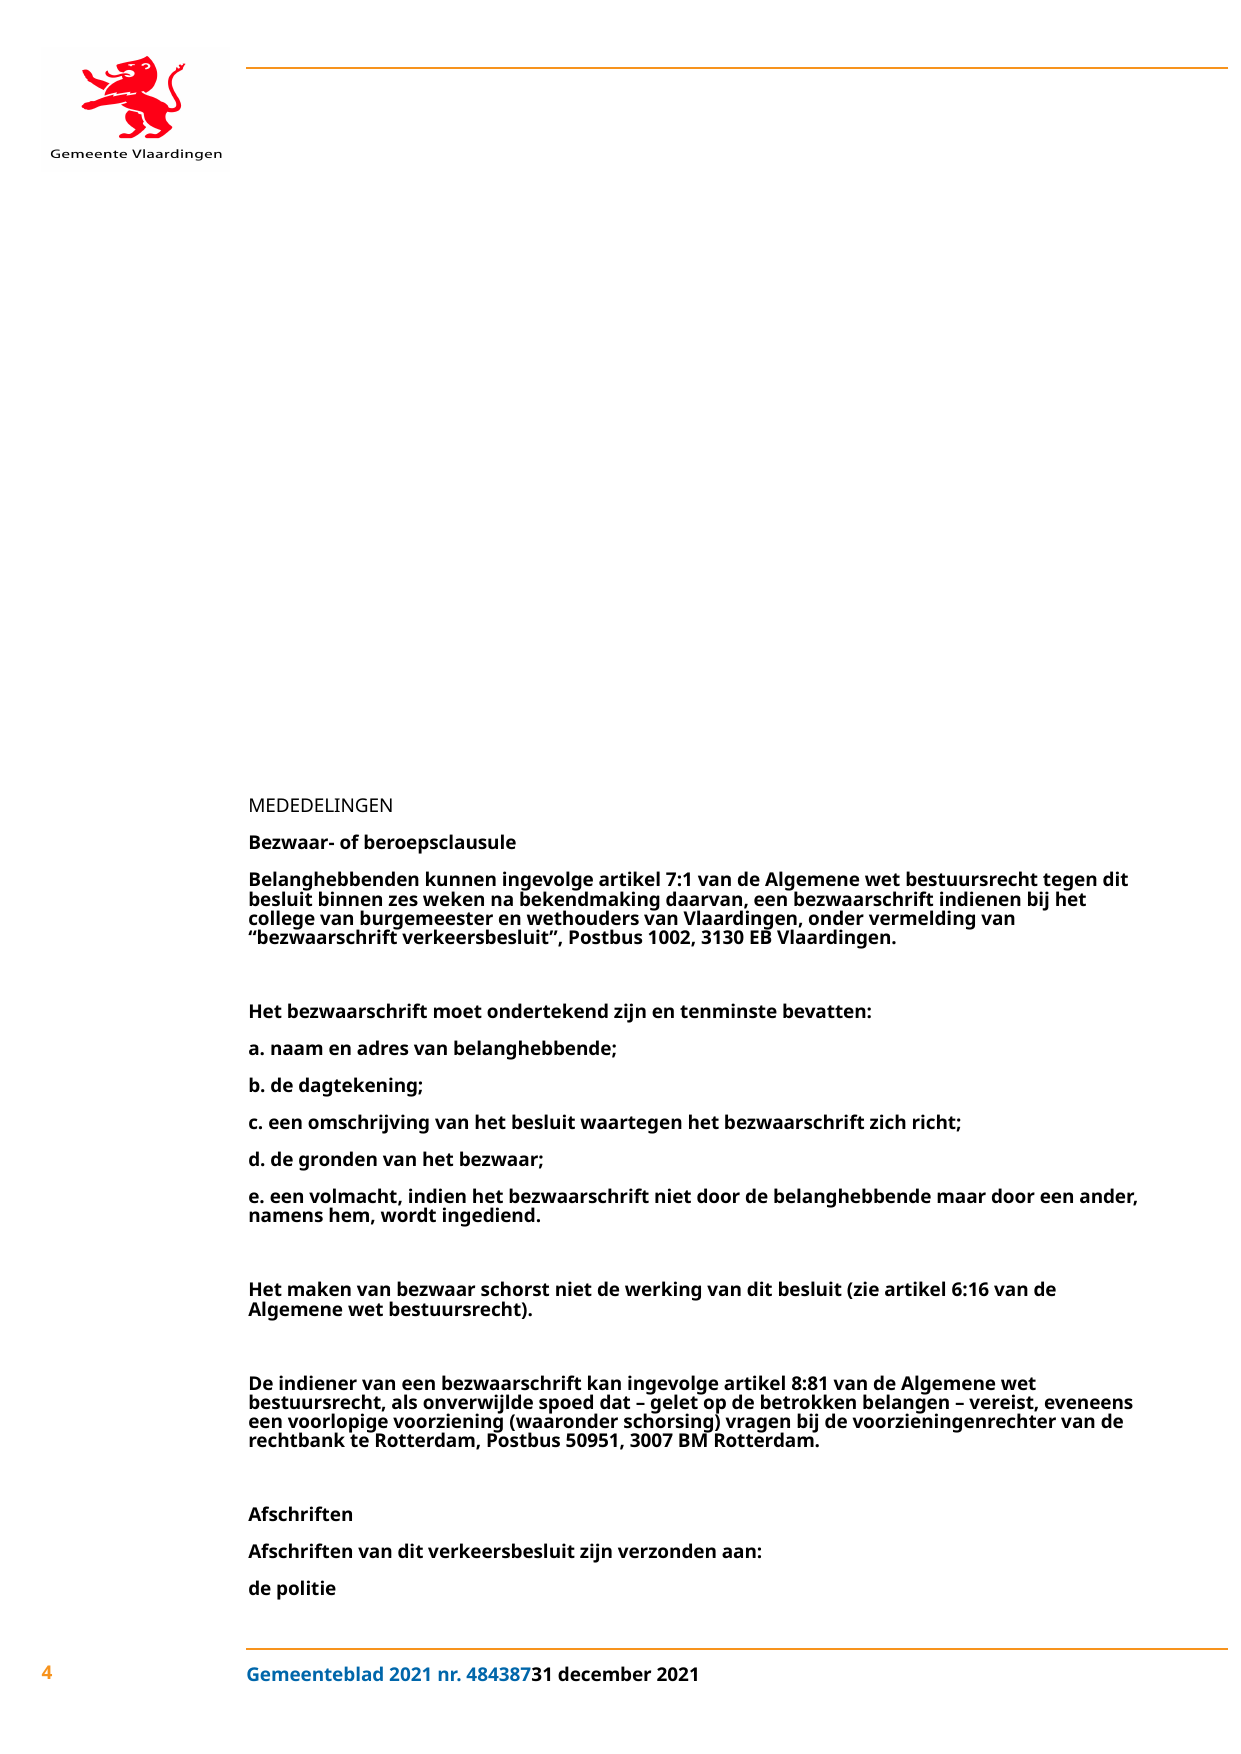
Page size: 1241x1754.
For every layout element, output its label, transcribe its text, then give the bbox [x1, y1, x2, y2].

text b. de dagtekening; [248, 1077, 1152, 1096]
text de politie [248, 1580, 1152, 1599]
text a. naam en adres van belanghebbende; [248, 1040, 1152, 1059]
text Het maken van bezwaar schorst niet de werking van dit besluit (zie artikel 6:16 van de Algemene wet bestuursrecht). [248, 1281, 1152, 1320]
text Het bezwaarschrift moet ondertekend zijn en tenminste bevatten: [248, 1003, 1152, 1022]
picture [41, 47, 231, 172]
text Afschriften [248, 1506, 1152, 1526]
text Bezwaar- of beroepsclausule [248, 834, 1152, 854]
text c. een omschrijving van het besluit waartegen het bezwaarschrift zich richt; [248, 1114, 1152, 1133]
text MEDEDELINGEN [248, 797, 1152, 817]
text e. een volmacht, indien het bezwaarschrift niet door de belanghebbende maar door een ander, namens hem, wordt ingediend. [248, 1188, 1152, 1227]
text d. de gronden van het bezwaar; [248, 1151, 1152, 1170]
text Afschriften van dit verkeersbesluit zijn verzonden aan: [248, 1543, 1152, 1562]
text Belanghebbenden kunnen ingevolge artikel 7:1 van de Algemene wet bestuursrecht tegen dit besluit binnen zes weken na bekendmaking daarvan, een bezwaarschrift indienen bij het college van burgemeester en wethouders van Vlaardingen, onder vermelding van “bezwaarschrift verkeersbesluit”, Postbus 1002, 3130 EB Vlaardingen. [248, 871, 1152, 948]
text De indiener van een bezwaarschrift kan ingevolge artikel 8:81 van de Algemene wet bestuursrecht, als onverwijlde spoed dat – gelet op de betrokken belangen – vereist, eveneens een voorlopige voorziening (waaronder schorsing) vragen bij de voorzieningenrechter van de rechtbank te Rotterdam, Postbus 50951, 3007 BM Rotterdam. [248, 1374, 1152, 1452]
